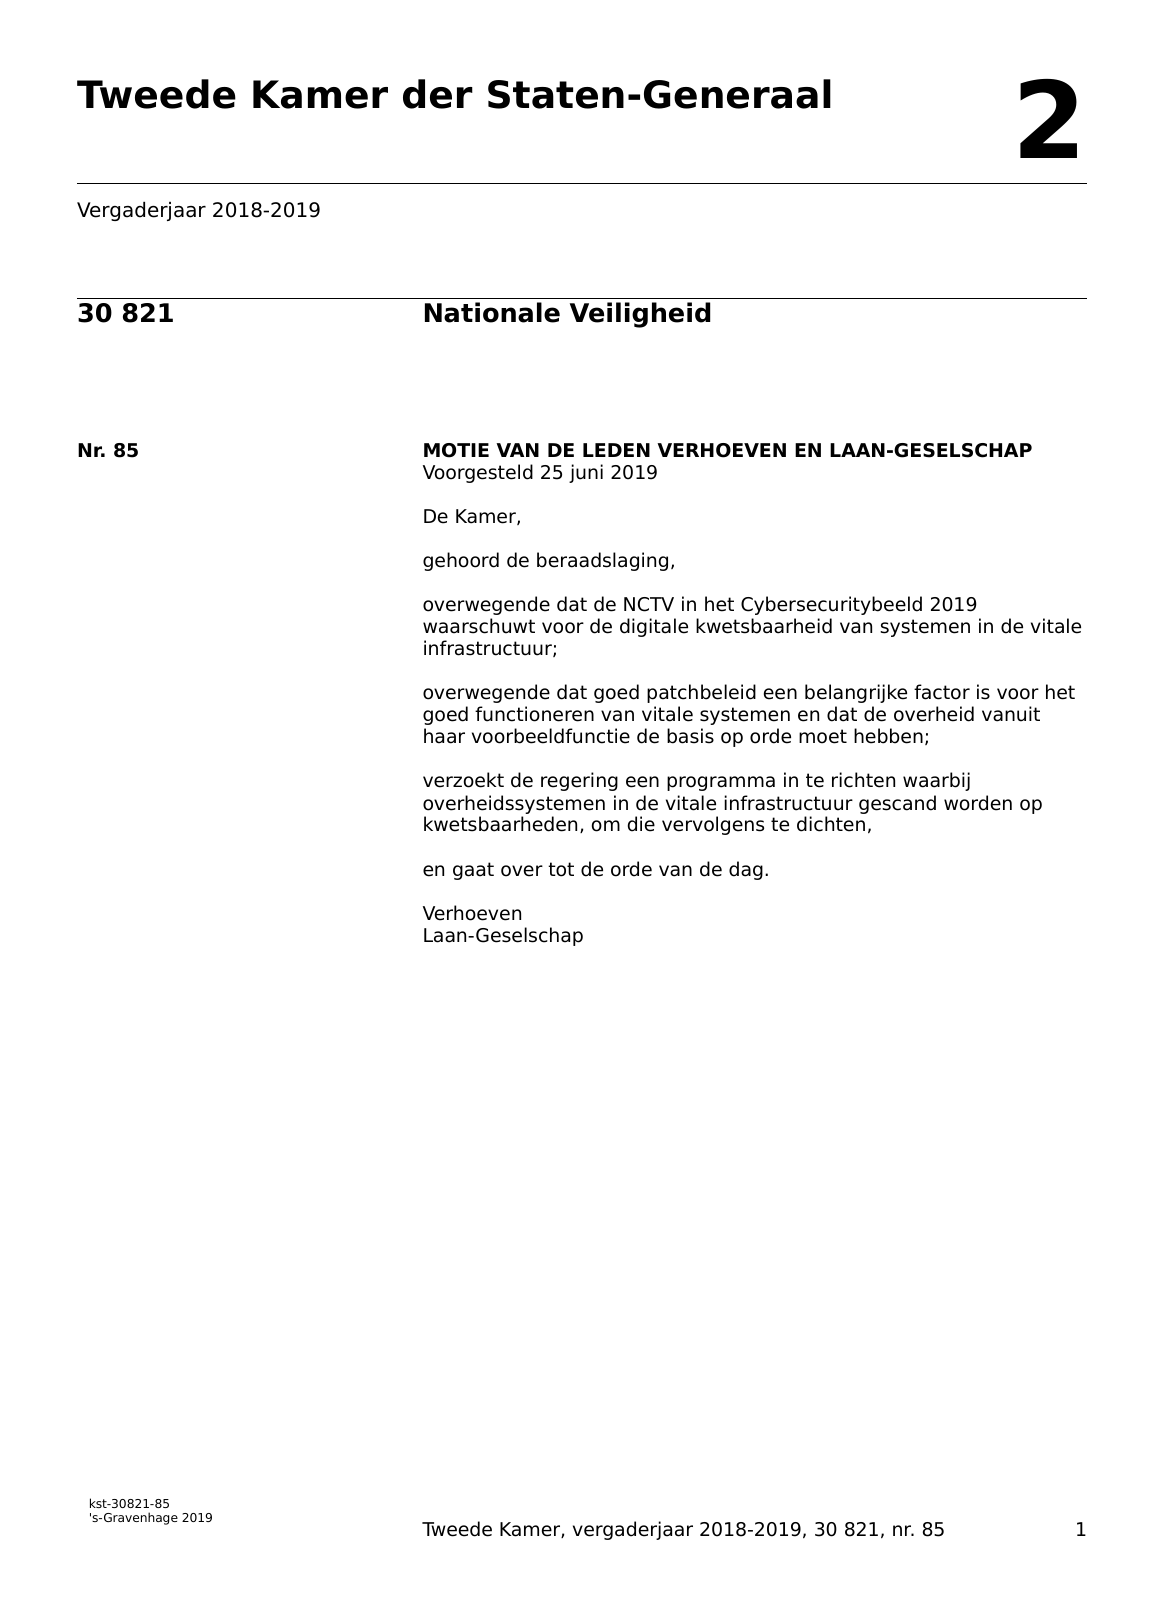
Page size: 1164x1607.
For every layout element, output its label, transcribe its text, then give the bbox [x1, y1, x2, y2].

subtitle 30 821 Nationale Veiligheid [77, 299, 1087, 329]
text gehoord de beraadslaging, [422, 550, 1087, 572]
text De Kamer, [422, 506, 1087, 528]
table_header Tweede Kamer der Staten-Generaal [77, 59, 886, 183]
text Verhoeven [422, 903, 1087, 925]
table_header 2 [886, 59, 1087, 183]
text Voorgesteld 25 juni 2019 [422, 462, 1087, 484]
table_cell Vergaderjaar 2018-2019 [77, 184, 1087, 298]
text en gaat over tot de orde van de dag. [422, 858, 1087, 881]
text kst-30821-85 [88, 1497, 323, 1511]
text verzoekt de regering een programma in te richten waarbij overheidssystemen in de vitale infrastructuur gescand worden op kwetsbaarheden, om die vervolgens te dichten, [422, 770, 1087, 836]
text overwegende dat goed patchbeleid een belangrijke factor is voor het goed functioneren van vitale systemen en dat de overheid vanuit haar voorbeeldfunctie de basis op orde moet hebben; [422, 682, 1087, 748]
subtitle Nr. 85 MOTIE VAN DE LEDEN VERHOEVEN EN LAAN-GESELSCHAP [77, 440, 1087, 462]
text 's-Gravenhage 2019 [88, 1511, 323, 1525]
text Laan-Geselschap [422, 925, 1087, 947]
text overwegende dat de NCTV in het Cybersecuritybeeld 2019 waarschuwt voor de digitale kwetsbaarheid van systemen in de vitale infrastructuur; [422, 594, 1087, 660]
